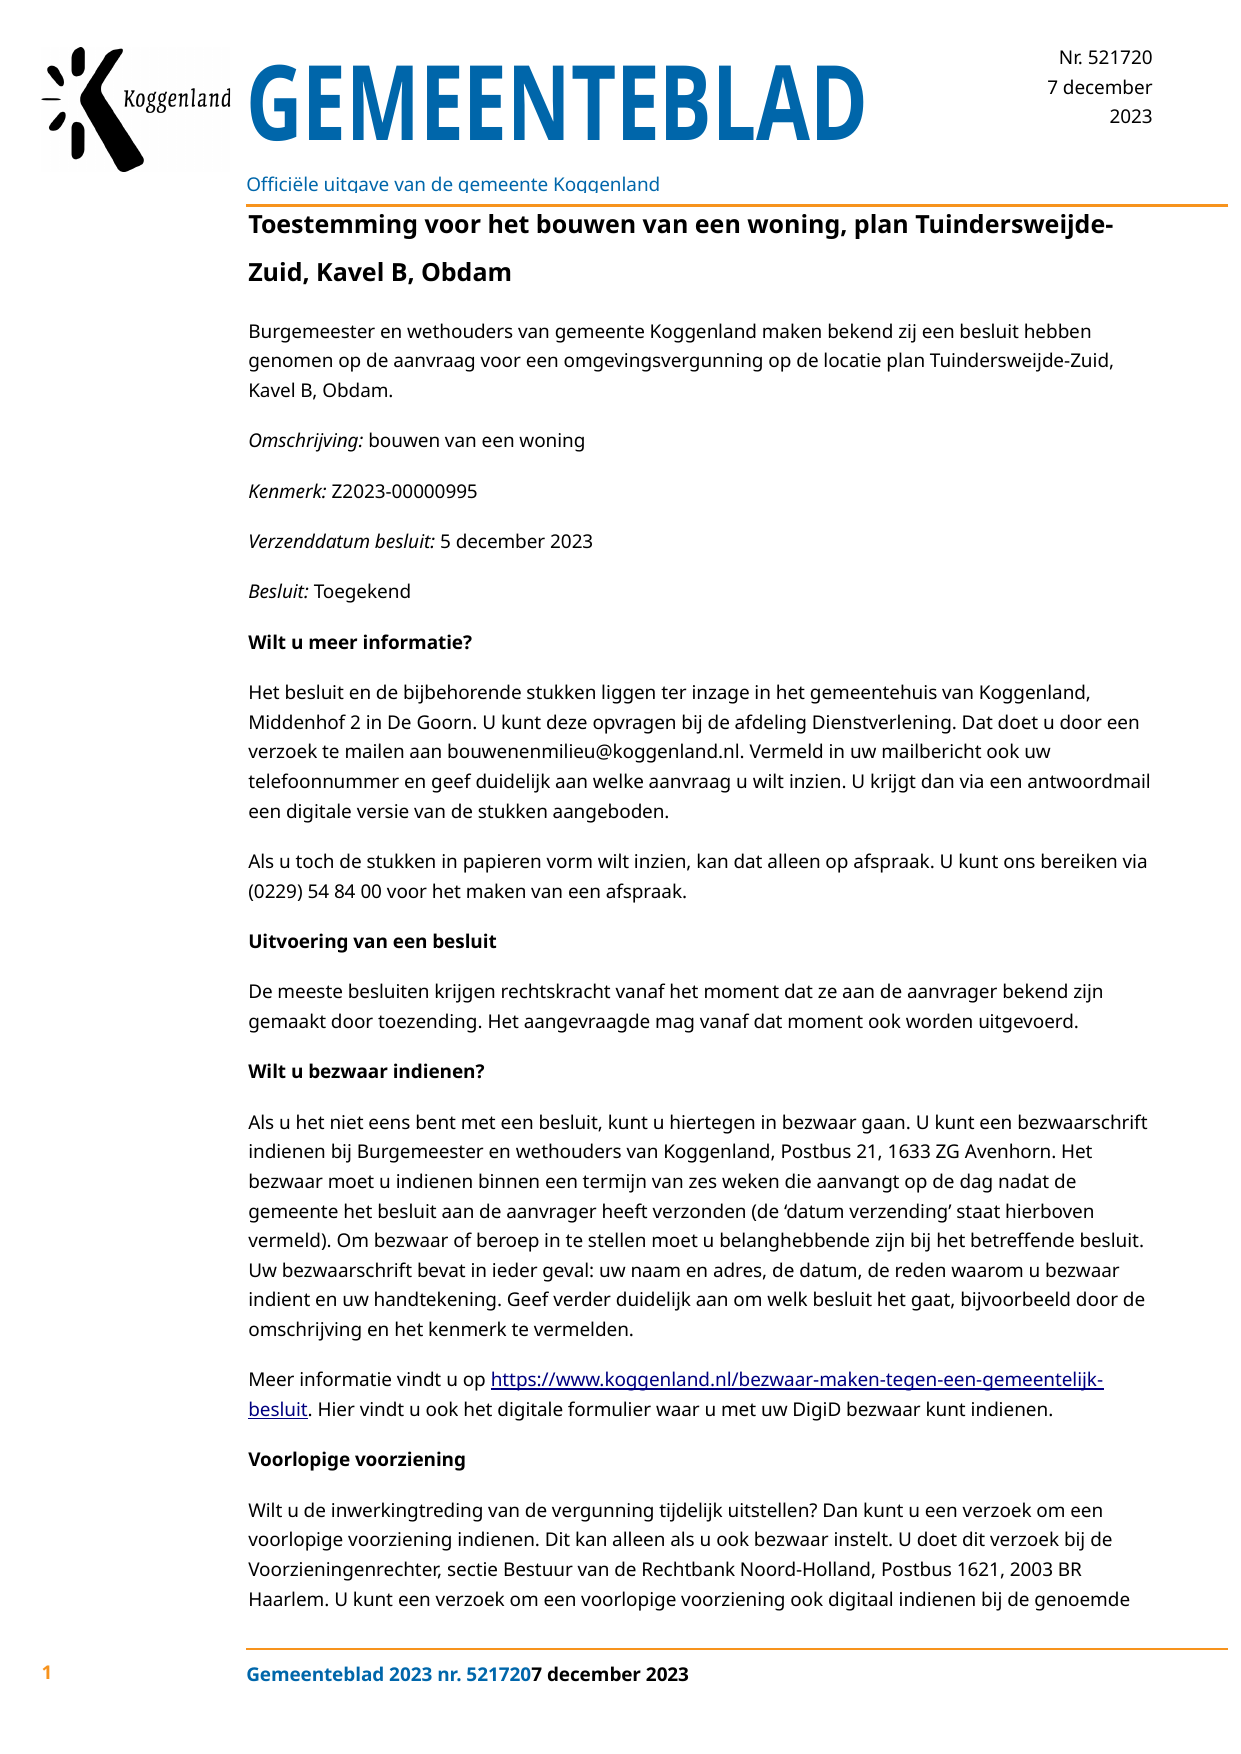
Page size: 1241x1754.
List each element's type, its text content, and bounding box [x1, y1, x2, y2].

text Als u toch de stukken in papieren vorm wilt inzien, kan dat alleen op afspraak. U kunt ons bereiken via (0229) 54 84 00 voor het maken van een afspraak. [248, 848, 1152, 904]
text Wilt u bezwaar indienen? [248, 1059, 1152, 1084]
text Het besluit en de bijbehorende stukken liggen ter inzage in het gemeentehuis van Koggenland, Middenhof 2 in De Goorn. U kunt deze opvragen bij de afdeling Dienstverlening. Dat doet u door een verzoek te mailen aan bouwenenmilieu@koggenland.nl. Vermeld in uw mailbericht ook uw telefoonnummer en geef duidelijk aan welke aanvraag u wilt inzien. U krijgt dan via een antwoordmail een digitale versie van de stukken aangeboden. [248, 679, 1152, 824]
text Omschrijving: bouwen van een woning [248, 427, 1152, 453]
text Besluit: Toegekend [248, 579, 1152, 604]
text De meeste besluiten krijgen rechtskracht vanaf het moment dat ze aan de aanvrager bekend zijn gemaakt door toezending. Het aangevraagde mag vanaf dat moment ook worden uitgevoerd. [248, 979, 1152, 1034]
text Meer informatie vindt u op https://www.koggenland.nl/bezwaar-maken-tegen-een-gemeentelijk-besluit. Hier vindt u ook het digitale formulier waar u met uw DigiD bezwaar kunt indienen. [248, 1367, 1152, 1422]
text Wilt u meer informatie? [248, 629, 1152, 655]
text Kenmerk: Z2023-00000995 [248, 478, 1152, 504]
text Verzenddatum besluit: 5 december 2023 [248, 528, 1152, 554]
text Toestemming voor het bouwen van een woning, plan Tuindersweijde-Zuid, Kavel B, Obdam [248, 207, 1152, 288]
text Burgemeester en wethouders van gemeente Koggenland maken bekend zij een besluit hebben genomen op de aanvraag voor een omgevingsvergunning op de locatie plan Tuindersweijde-Zuid, Kavel B, Obdam. [248, 318, 1152, 403]
text Voorlopige voorziening [248, 1447, 1152, 1472]
picture [41, 47, 231, 172]
text Als u het niet eens bent met een besluit, kunt u hiertegen in bezwaar gaan. U kunt een bezwaarschrift indienen bij Burgemeester en wethouders van Koggenland, Postbus 21, 1633 ZG Avenhorn. Het bezwaar moet u indienen binnen een termijn van zes weken die aanvangt op de dag nadat de gemeente het besluit aan de aanvrager heeft verzonden (de ‘datum verzending’ staat hierboven vermeld). Om bezwaar of beroep in te stellen moet u belanghebbende zijn bij het betreffende besluit. Uw bezwaarschrift bevat in ieder geval: uw naam en adres, de datum, de reden waarom u bezwaar indient en uw handtekening. Geef verder duidelijk aan om welk besluit het gaat, bijvoorbeeld door de omschrijving en het kenmerk te vermelden. [248, 1109, 1152, 1342]
text Wilt u de inwerkingtreding van de vergunning tijdelijk uitstellen? Dan kunt u een verzoek om een voorlopige voorziening indienen. Dit kan alleen als u ook bezwaar instelt. U doet dit verzoek bij de Voorzieningenrechter, sectie Bestuur van de Rechtbank Noord-Holland, Postbus 1621, 2003 BR Haarlem. U kunt een verzoek om een voorlopige voorziening ook digitaal indienen bij de genoemde [248, 1497, 1152, 1612]
text Uitvoering van een besluit [248, 928, 1152, 954]
